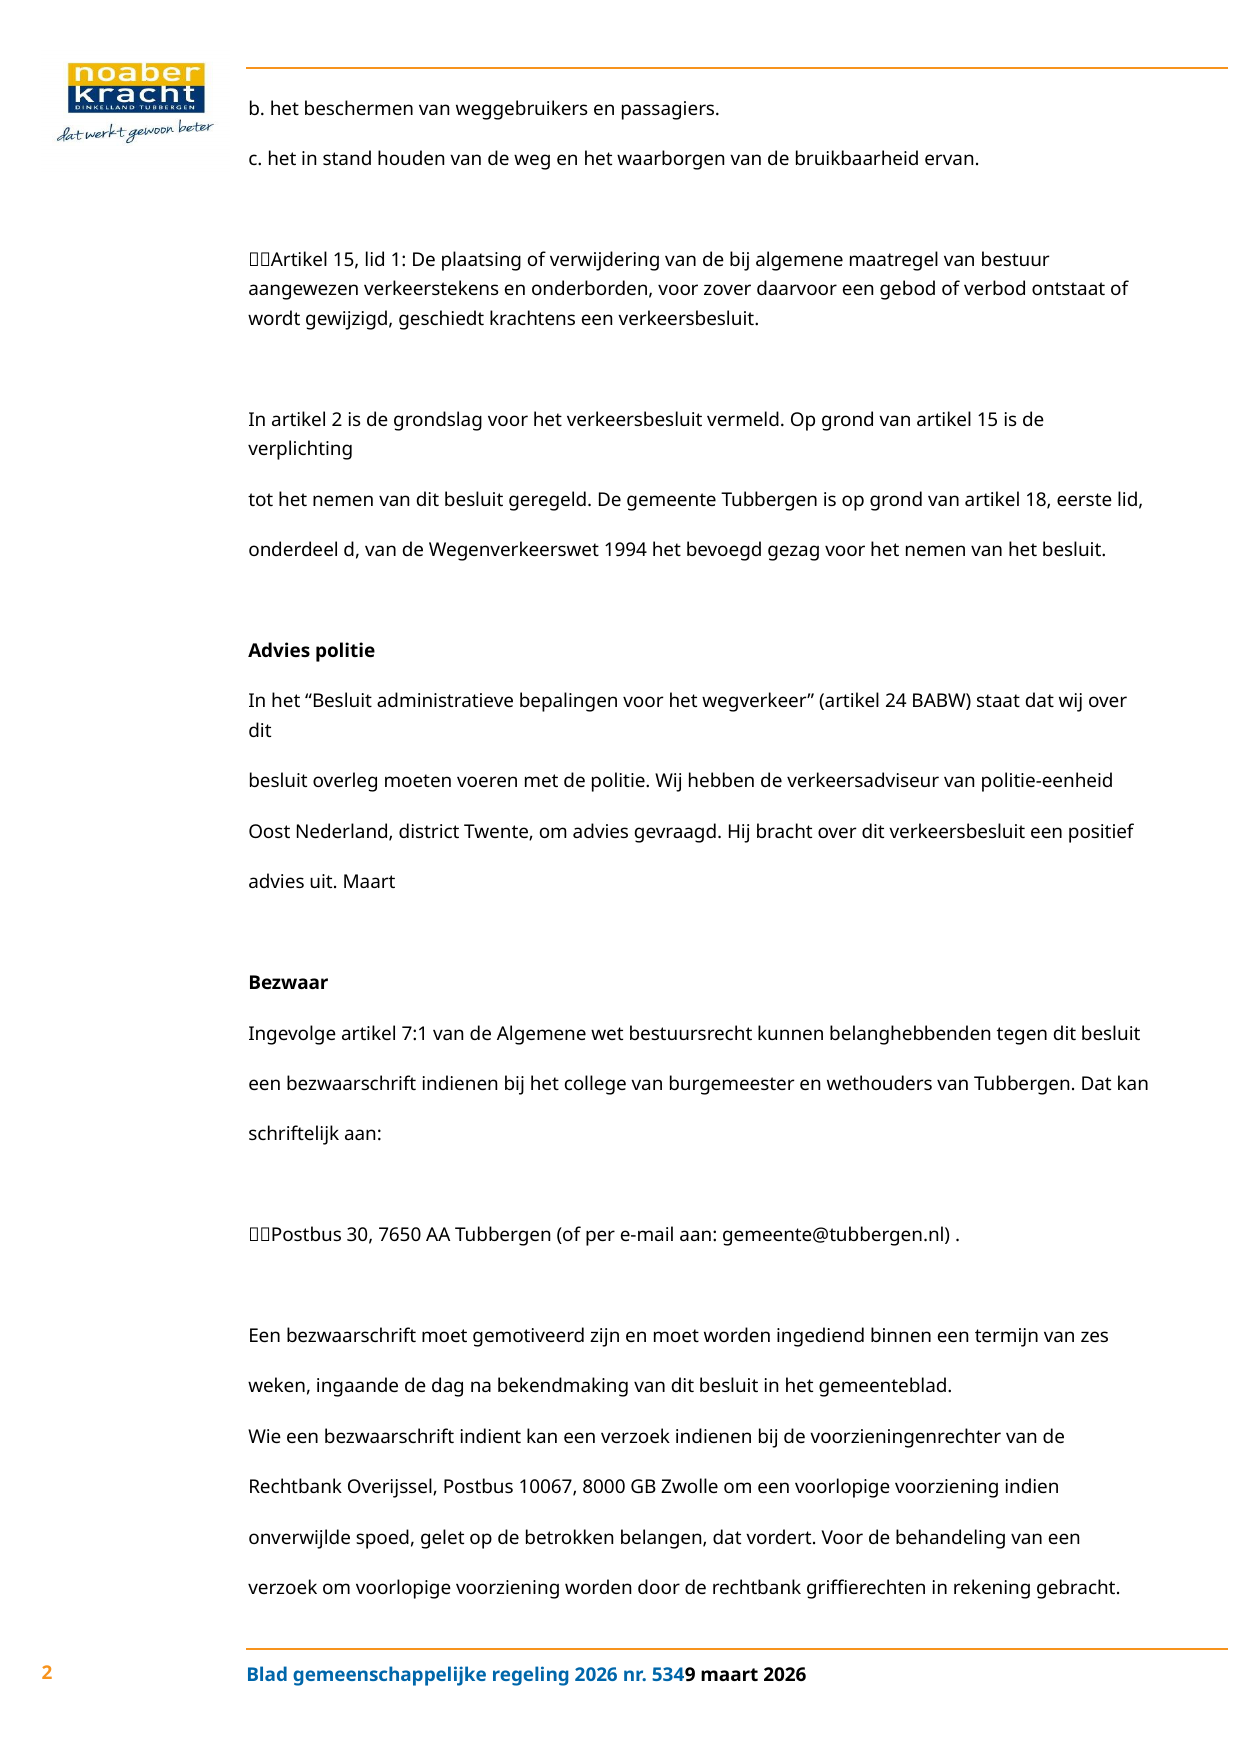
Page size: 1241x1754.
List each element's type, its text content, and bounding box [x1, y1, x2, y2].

text Rechtbank Overijssel, Postbus 10067, 8000 GB Zwolle om een voorlopige voorziening indien [248, 1473, 1152, 1499]
text Advies politie [248, 637, 1152, 663]
text een bezwaarschrift indienen bij het college van burgemeester en wethouders van Tubbergen. Dat kan [248, 1070, 1152, 1096]
text onderdeel d, van de Wegenverkeerswet 1994 het bevoegd gezag voor het nemen van het besluit. [248, 536, 1152, 562]
text verzoek om voorlopige voorziening worden door de rechtbank griffierechten in rekening gebracht. [248, 1574, 1152, 1600]
text Postbus 30, 7650 AA Tubbergen (of per e-mail aan: gemeente@tubbergen.nl) . [248, 1221, 1152, 1247]
text onverwijlde spoed, gelet op de betrokken belangen, dat vordert. Voor de behandeling van een [248, 1524, 1152, 1550]
text Wie een bezwaarschrift indient kan een verzoek indienen bij de voorzieningenrechter van de [248, 1423, 1152, 1449]
text schriftelijk aan: [248, 1121, 1152, 1146]
text besluit overleg moeten voeren met de politie. Wij hebben de verkeersadviseur van politie-eenheid [248, 768, 1152, 793]
text Ingevolge artikel 7:1 van de Algemene wet bestuursrecht kunnen belanghebbenden tegen dit besluit [248, 1020, 1152, 1046]
picture [41, 47, 231, 172]
text weken, ingaande de dag na bekendmaking van dit besluit in het gemeenteblad. [248, 1373, 1152, 1398]
text advies uit. Maart [248, 868, 1152, 894]
text c. het in stand houden van de weg en het waarborgen van de bruikbaarheid ervan. [248, 145, 1152, 171]
text Bezwaar [248, 969, 1152, 995]
text In het “Besluit administratieve bepalingen voor het wegverkeer” (artikel 24 BABW) staat dat wij over dit [248, 688, 1152, 743]
text Een bezwaarschrift moet gemotiveerd zijn en moet worden ingediend binnen een termijn van zes [248, 1322, 1152, 1348]
text tot het nemen van dit besluit geregeld. De gemeente Tubbergen is op grond van artikel 18, eerste lid, [248, 486, 1152, 512]
text Artikel 15, lid 1: De plaatsing of verwijdering van de bij algemene maatregel van bestuur aangewezen verkeerstekens en onderborden, voor zover daarvoor een gebod of verbod ontstaat of wordt gewijzigd, geschiedt krachtens een verkeersbesluit. [248, 246, 1152, 331]
text b. het beschermen van weggebruikers en passagiers. [248, 95, 1152, 121]
text In artikel 2 is de grondslag voor het verkeersbesluit vermeld. Op grond van artikel 15 is de verplichting [248, 406, 1152, 461]
text Oost Nederland, district Twente, om advies gevraagd. Hij bracht over dit verkeersbesluit een positief [248, 818, 1152, 844]
